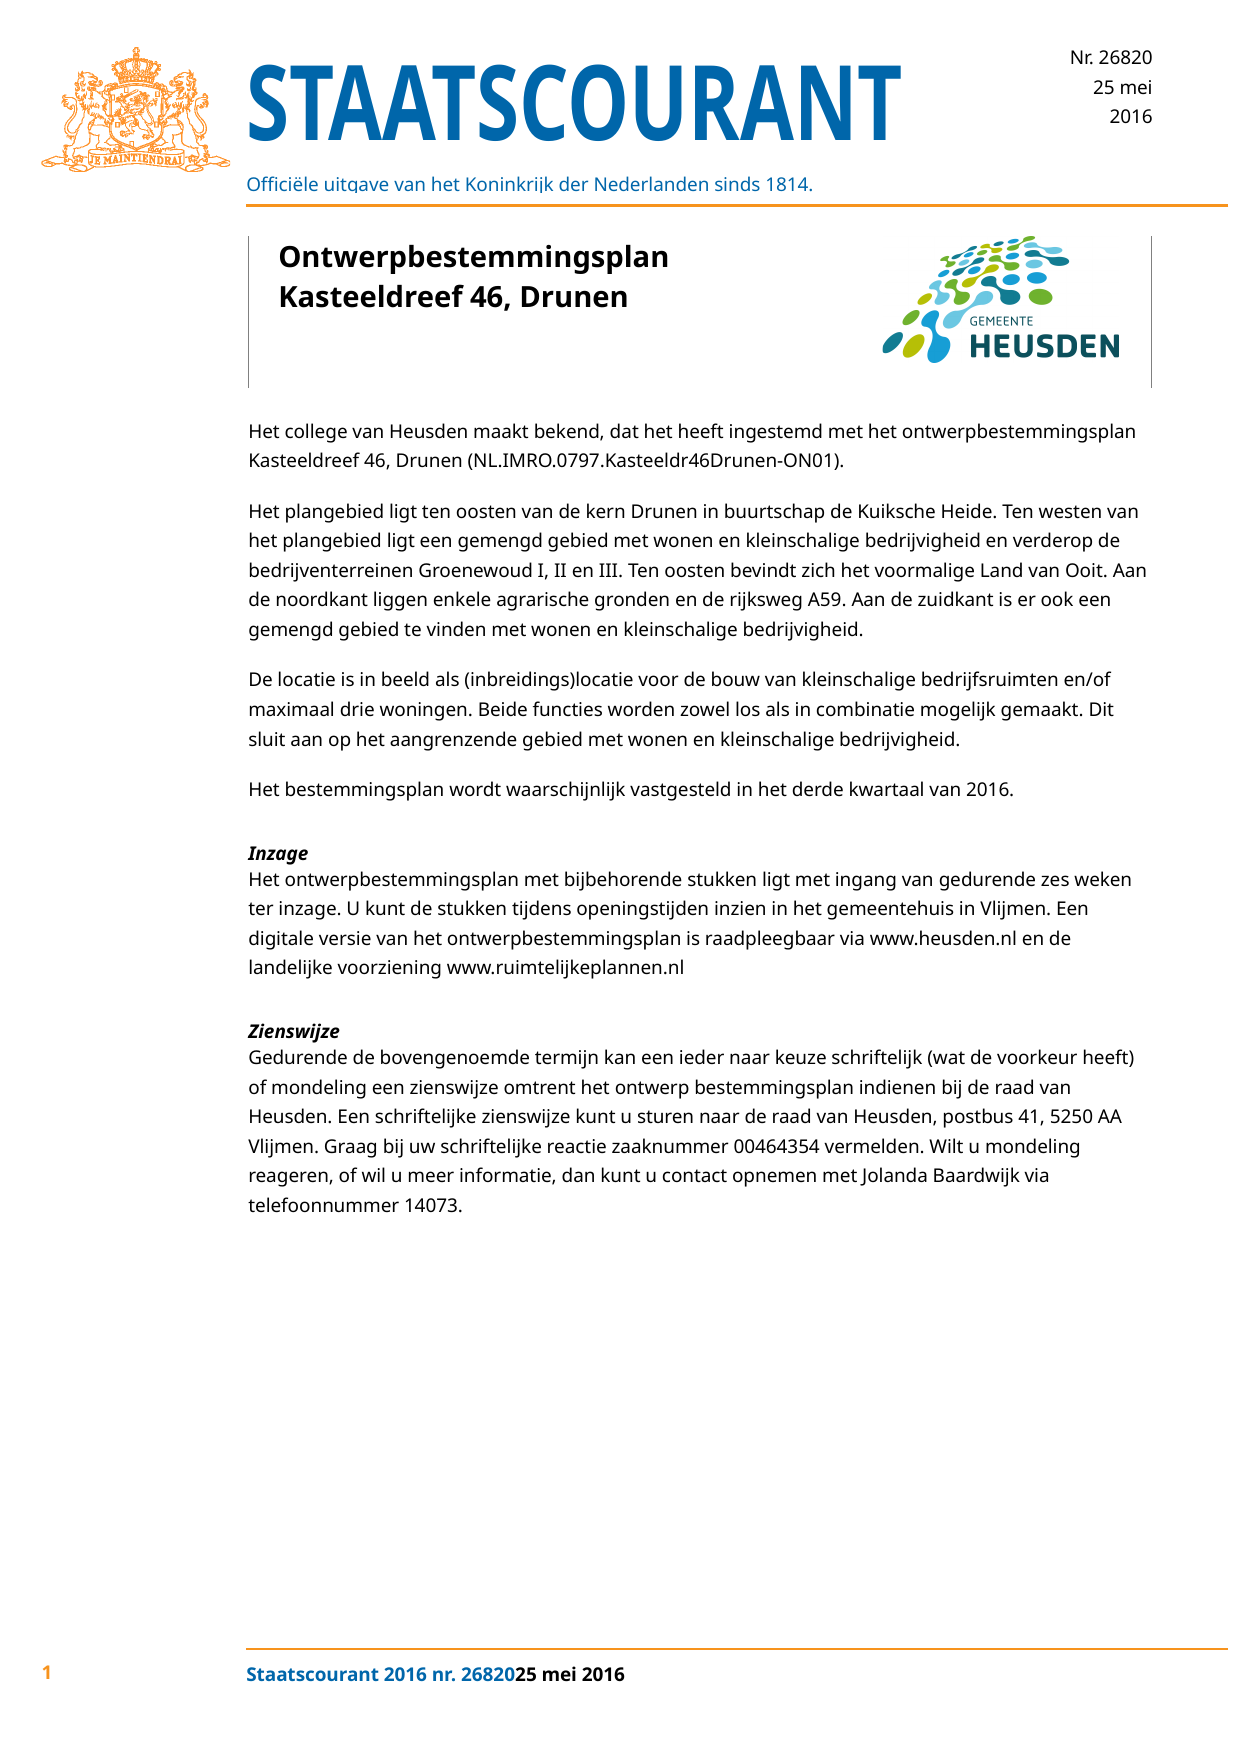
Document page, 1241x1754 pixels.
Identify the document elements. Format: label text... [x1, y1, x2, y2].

text Gedurende de bovengenoemde termijn kan een ieder naar keuze schriftelijk (wat de voorkeur heeft) of mondeling een zienswijze omtrent het ontwerp bestemmingsplan indienen bij de raad van Heusden. Een schriftelijke zienswijze kunt u sturen naar de raad van Heusden, postbus 41, 5250 AA Vlijmen. Graag bij uw schriftelijke reactie zaaknummer 00464354 vermelden. Wilt u mondeling reageren, of wil u meer informatie, dan kunt u contact opnemen met Jolanda Baardwijk via telefoonnummer 14073. [248, 1044, 1152, 1218]
text Zienswijze [248, 1018, 1152, 1044]
table_header [850, 236, 1151, 388]
text Het ontwerpbestemmingsplan met bijbehorende stukken ligt met ingang van gedurende zes weken ter inzage. U kunt de stukken tijdens openingstijden inzien in het gemeentehuis in Vlijmen. Een digitale versie van het ontwerpbestemmingsplan is raadpleegbaar via www.heusden.nl en de landelijke voorziening www.ruimtelijkeplannen.nl [248, 866, 1152, 980]
text Het plangebied ligt ten oosten van de kern Drunen in buurtschap de Kuiksche Heide. Ten westen van het plangebied ligt een gemengd gebied met wonen en kleinschalige bedrijvigheid en verderop de bedrijventerreinen Groenewoud I, II en III. Ten oosten bevindt zich het voormalige Land van Ooit. Aan de noordkant liggen enkele agrarische gronden en de rijksweg A59. Aan de zuidkant is er ook een gemengd gebied te vinden met wonen en kleinschalige bedrijvigheid. [248, 498, 1152, 642]
picture [882, 236, 1119, 363]
picture [41, 47, 231, 172]
text Het bestemmingsplan wordt waarschijnlijk vastgesteld in het derde kwartaal van 2016. [248, 776, 1152, 802]
text De locatie is in beeld als (inbreidings)locatie voor de bouw van kleinschalige bedrijfsruimten en/of maximaal drie woningen. Beide functies worden zowel los als in combinatie mogelijk gemaakt. Dit sluit aan op het aangrenzende gebied met wonen en kleinschalige bedrijvigheid. [248, 667, 1152, 751]
text Inzage [248, 840, 1152, 866]
table_header Ontwerpbestemmingsplan Kasteeldreef 46, Drunen [249, 236, 850, 388]
text Het college van Heusden maakt bekend, dat het heeft ingestemd met het ontwerpbestemmingsplan Kasteeldreef 46, Drunen (NL.IMRO.0797.Kasteeldr46Drunen-ON01). [248, 418, 1152, 473]
